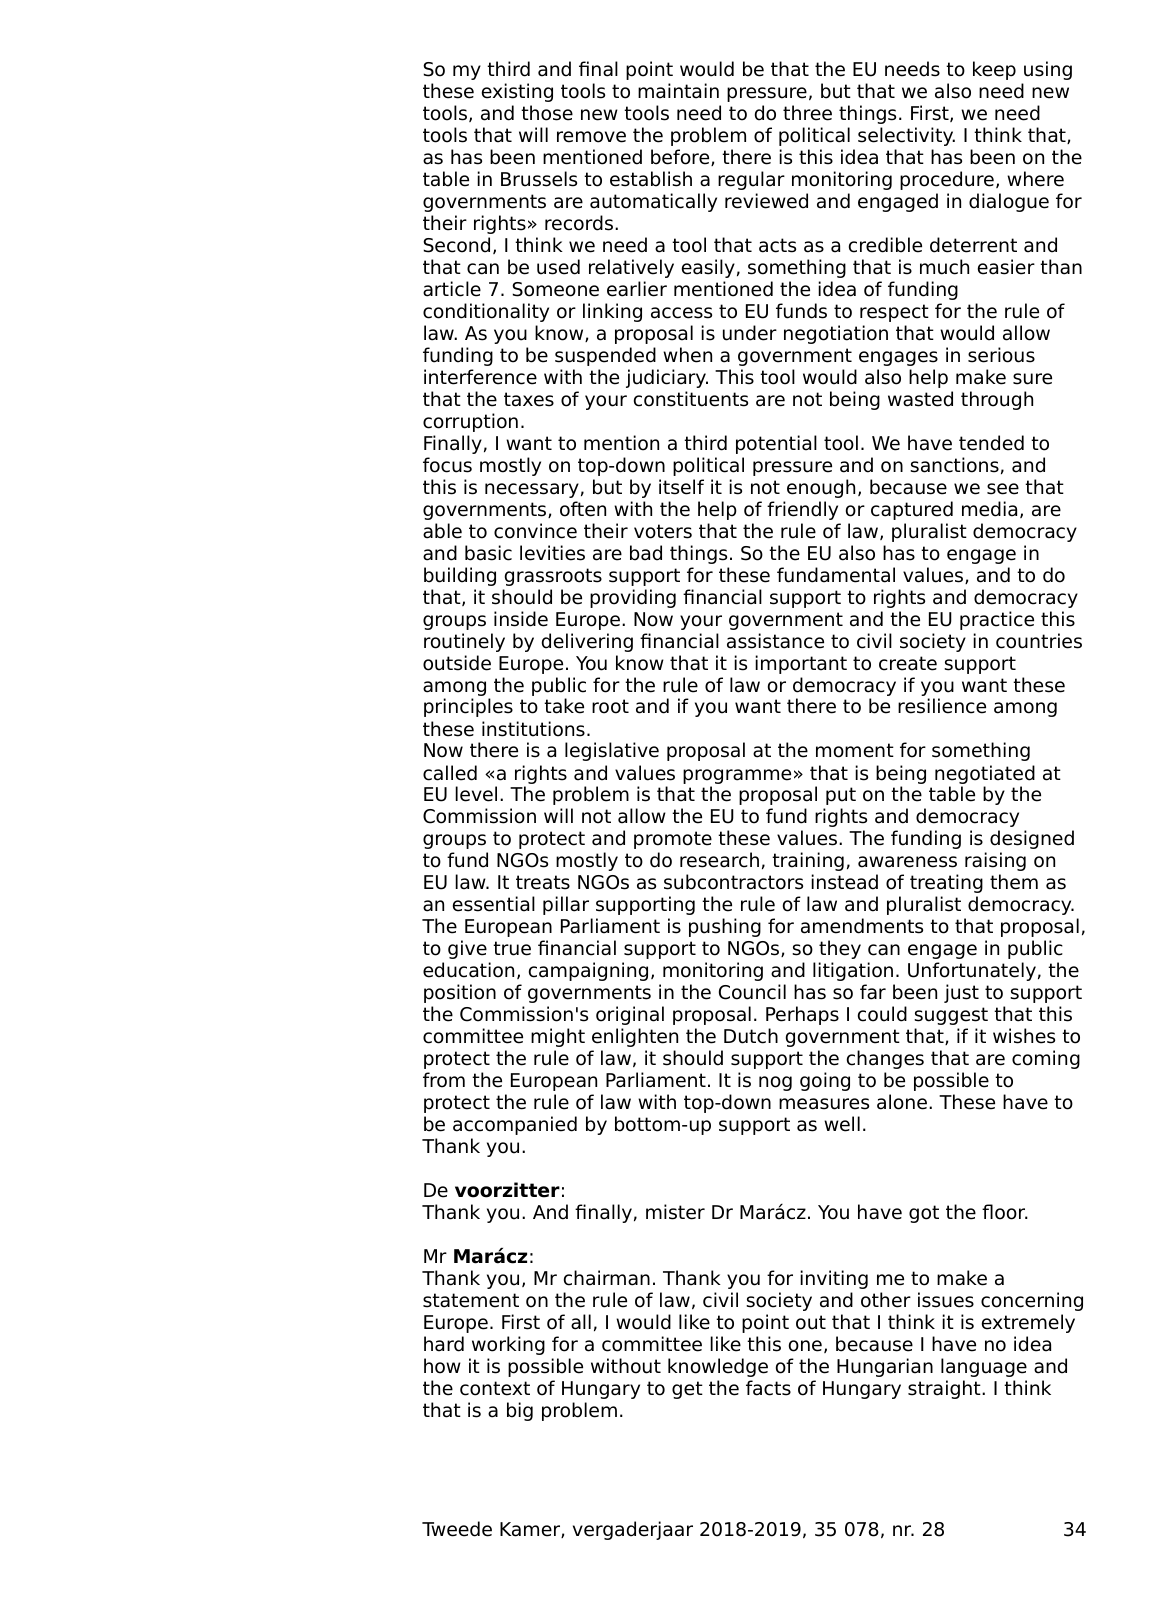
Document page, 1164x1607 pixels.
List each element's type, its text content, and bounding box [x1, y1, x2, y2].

text Thank you. And finally, mister Dr Marácz. You have got the floor. [422, 1202, 1087, 1224]
text De voorzitter: [422, 1180, 1087, 1202]
text Now there is a legislative proposal at the moment for something called «a rights and values programme» that is being negotiated at EU level. The problem is that the proposal put on the table by the Commission will not allow the EU to fund rights and democracy groups to protect and promote these values. The funding is designed to fund NGOs mostly to do research, training, awareness raising on EU law. It treats NGOs as subcontractors instead of treating them as an essential pillar supporting the rule of law and pluralist democracy. [422, 740, 1087, 916]
text Finally, I want to mention a third potential tool. We have tended to focus mostly on top-down political pressure and on sanctions, and this is necessary, but by itself it is not enough, because we see that governments, often with the help of friendly or captured media, are able to convince their voters that the rule of law, pluralist democracy and basic levities are bad things. So the EU also has to engage in building grassroots support for these fundamental values, and to do that, it should be providing financial support to rights and democracy groups inside Europe. Now your government and the EU practice this routinely by delivering financial assistance to civil society in countries outside Europe. You know that it is important to create support among the public for the rule of law or democracy if you want these principles to take root and if you want there to be resilience among these institutions. [422, 433, 1087, 740]
text Thank you. [422, 1136, 1087, 1158]
text Second, I think we need a tool that acts as a credible deterrent and that can be used relatively easily, something that is much easier than article 7. Someone earlier mentioned the idea of funding conditionality or linking access to EU funds to respect for the rule of law. As you know, a proposal is under negotiation that would allow funding to be suspended when a government engages in serious interference with the judiciary. This tool would also help make sure that the taxes of your constituents are not being wasted through corruption. [422, 235, 1087, 433]
text Mr Marácz: [422, 1246, 1087, 1268]
text The European Parliament is pushing for amendments to that proposal, to give true financial support to NGOs, so they can engage in public education, campaigning, monitoring and litigation. Unfortunately, the position of governments in the Council has so far been just to support the Commission's original proposal. Perhaps I could suggest that this committee might enlighten the Dutch government that, if it wishes to protect the rule of law, it should support the changes that are coming from the European Parliament. It is nog going to be possible to protect the rule of law with top-down measures alone. These have to be accompanied by bottom-up support as well. [422, 916, 1087, 1136]
text So my third and final point would be that the EU needs to keep using these existing tools to maintain pressure, but that we also need new tools, and those new tools need to do three things. First, we need tools that will remove the problem of political selectivity. I think that, as has been mentioned before, there is this idea that has been on the table in Brussels to establish a regular monitoring procedure, where governments are automatically reviewed and engaged in dialogue for their rights» records. [422, 59, 1087, 235]
text Thank you, Mr chairman. Thank you for inviting me to make a statement on the rule of law, civil society and other issues concerning Europe. First of all, I would like to point out that I think it is extremely hard working for a committee like this one, because I have no idea how it is possible without knowledge of the Hungarian language and the context of Hungary to get the facts of Hungary straight. I think that is a big problem. [422, 1268, 1087, 1422]
